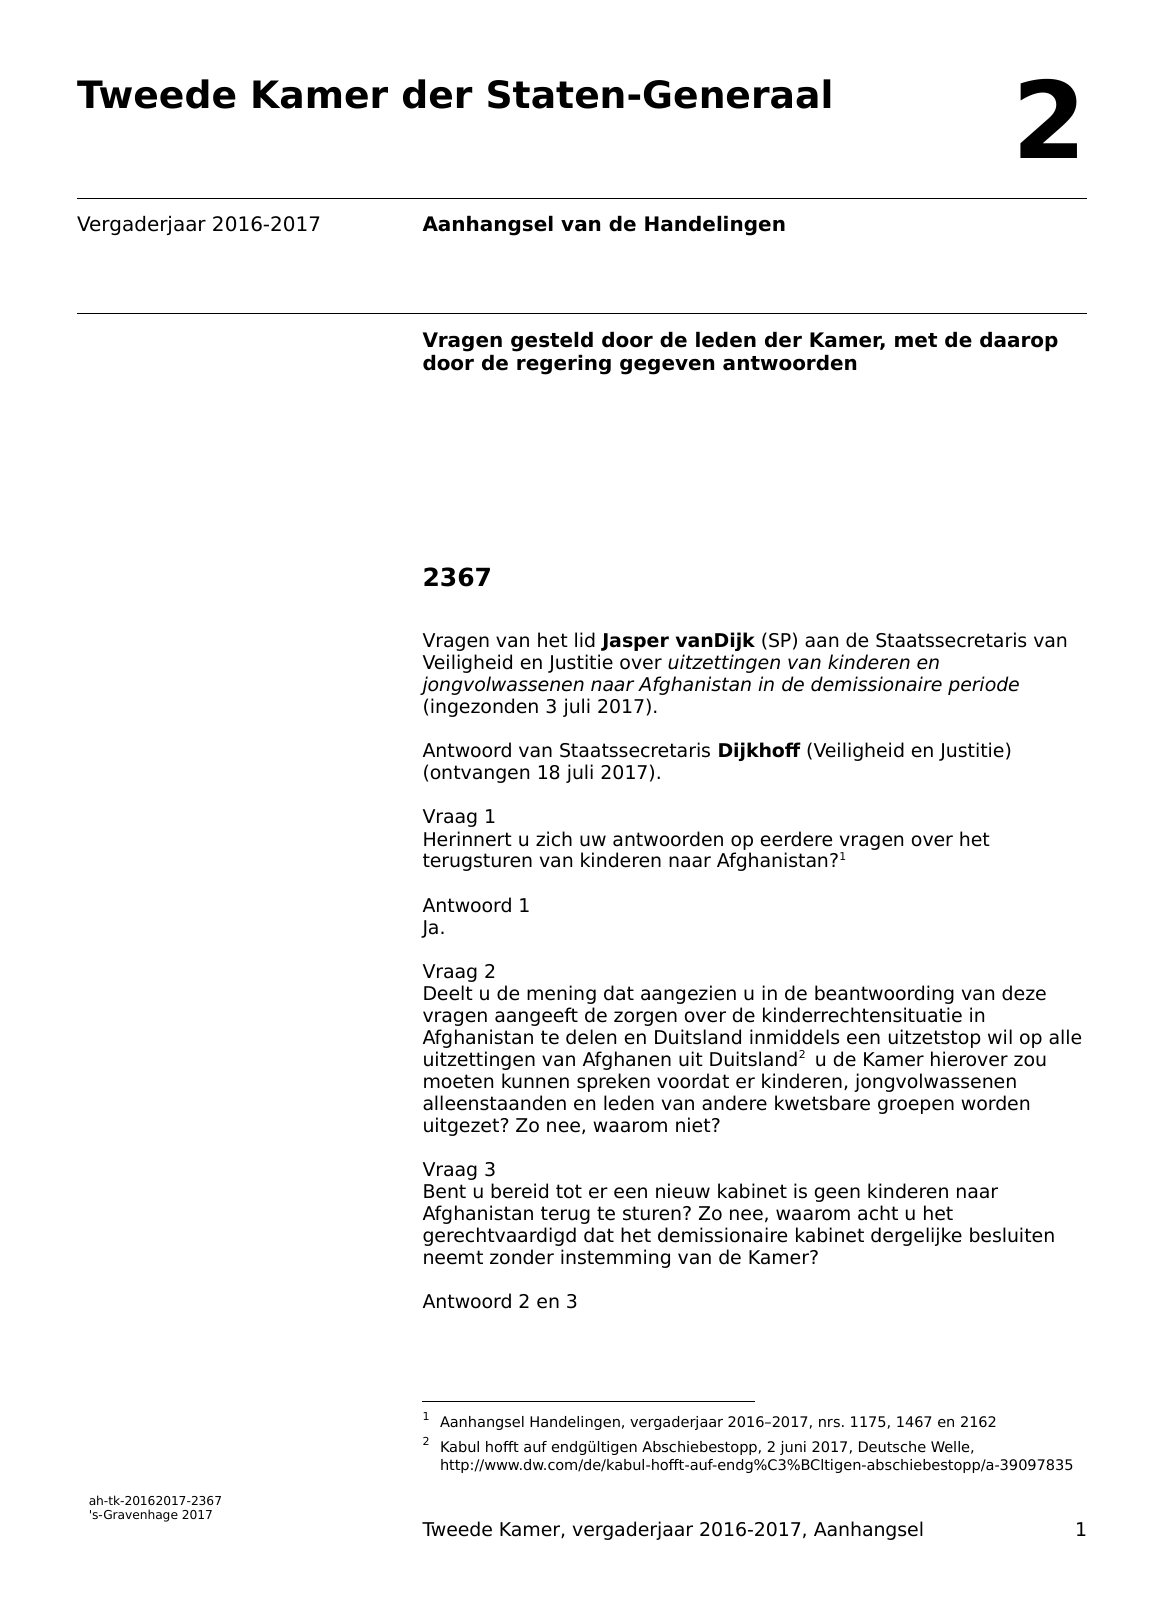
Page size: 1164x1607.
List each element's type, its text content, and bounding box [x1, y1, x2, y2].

table_cell [77, 314, 422, 375]
table_cell Vergaderjaar 2016-2017 [77, 199, 422, 313]
text Bent u bereid tot er een nieuw kabinet is geen kinderen naar Afghanistan terug te sturen? Zo nee, waarom acht u het gerechtvaardigd dat het demissionaire kabinet dergelijke besluiten neemt zonder instemming van de Kamer? [422, 1181, 1087, 1269]
text Vraag 3 [422, 1159, 1087, 1181]
text Herinnert u zich uw antwoorden op eerdere vragen over het terugsturen van kinderen naar Afghanistan? [422, 828, 1087, 872]
text Antwoord van Staatssecretaris Dijkhoff (Veiligheid en Justitie) (ontvangen 18 juli 2017). [422, 740, 1087, 784]
text Ja. [422, 917, 1087, 938]
table_header Tweede Kamer der Staten-Generaal [77, 59, 886, 198]
text Vragen van het lid Jasper vanDijk (SP) aan de Staatssecretaris van Veiligheid en Justitie over uitzettingen van kinderen en jongvolwassenen naar Afghanistan in de demissionaire periode (ingezonden 3 juli 2017). [422, 630, 1087, 718]
text 2367 [422, 563, 1087, 592]
table_cell Aanhangsel van de Handelingen [422, 199, 1087, 313]
text ah-tk-20162017-2367 [88, 1494, 323, 1508]
text Vraag 1 [422, 806, 1087, 828]
table_header 2 [886, 59, 1087, 198]
text Kabul hofft auf endgültigen Abschiebestopp, 2 juni 2017, Deutsche Welle, http://www.dw.com/de/kabul-hofft-auf-endg%C3%BCltigen-abschiebestopp/a-39097835 [422, 1435, 1087, 1474]
text 's-Gravenhage 2017 [88, 1508, 323, 1522]
text Deelt u de mening dat aangezien u in de beantwoording van deze vragen aangeeft de zorgen over de kinderrechtensituatie in Afghanistan te delen en Duitsland inmiddels een uitzetstop wil op alle uitzettingen van Afghanen uit Duitsland u de Kamer hierover zou moeten kunnen spreken voordat er kinderen, jongvolwassenen alleenstaanden en leden van andere kwetsbare groepen worden uitgezet? Zo nee, waarom niet? [422, 983, 1087, 1137]
text Antwoord 1 [422, 894, 1087, 917]
table_cell Vragen gesteld door de leden der Kamer, met de daarop door de regering gegeven antwoorden [422, 314, 1087, 375]
text Aanhangsel Handelingen, vergaderjaar 2016–2017, nrs. 1175, 1467 en 2162 [422, 1410, 1087, 1432]
text Vraag 2 [422, 961, 1087, 983]
text Antwoord 2 en 3 [422, 1291, 1087, 1313]
